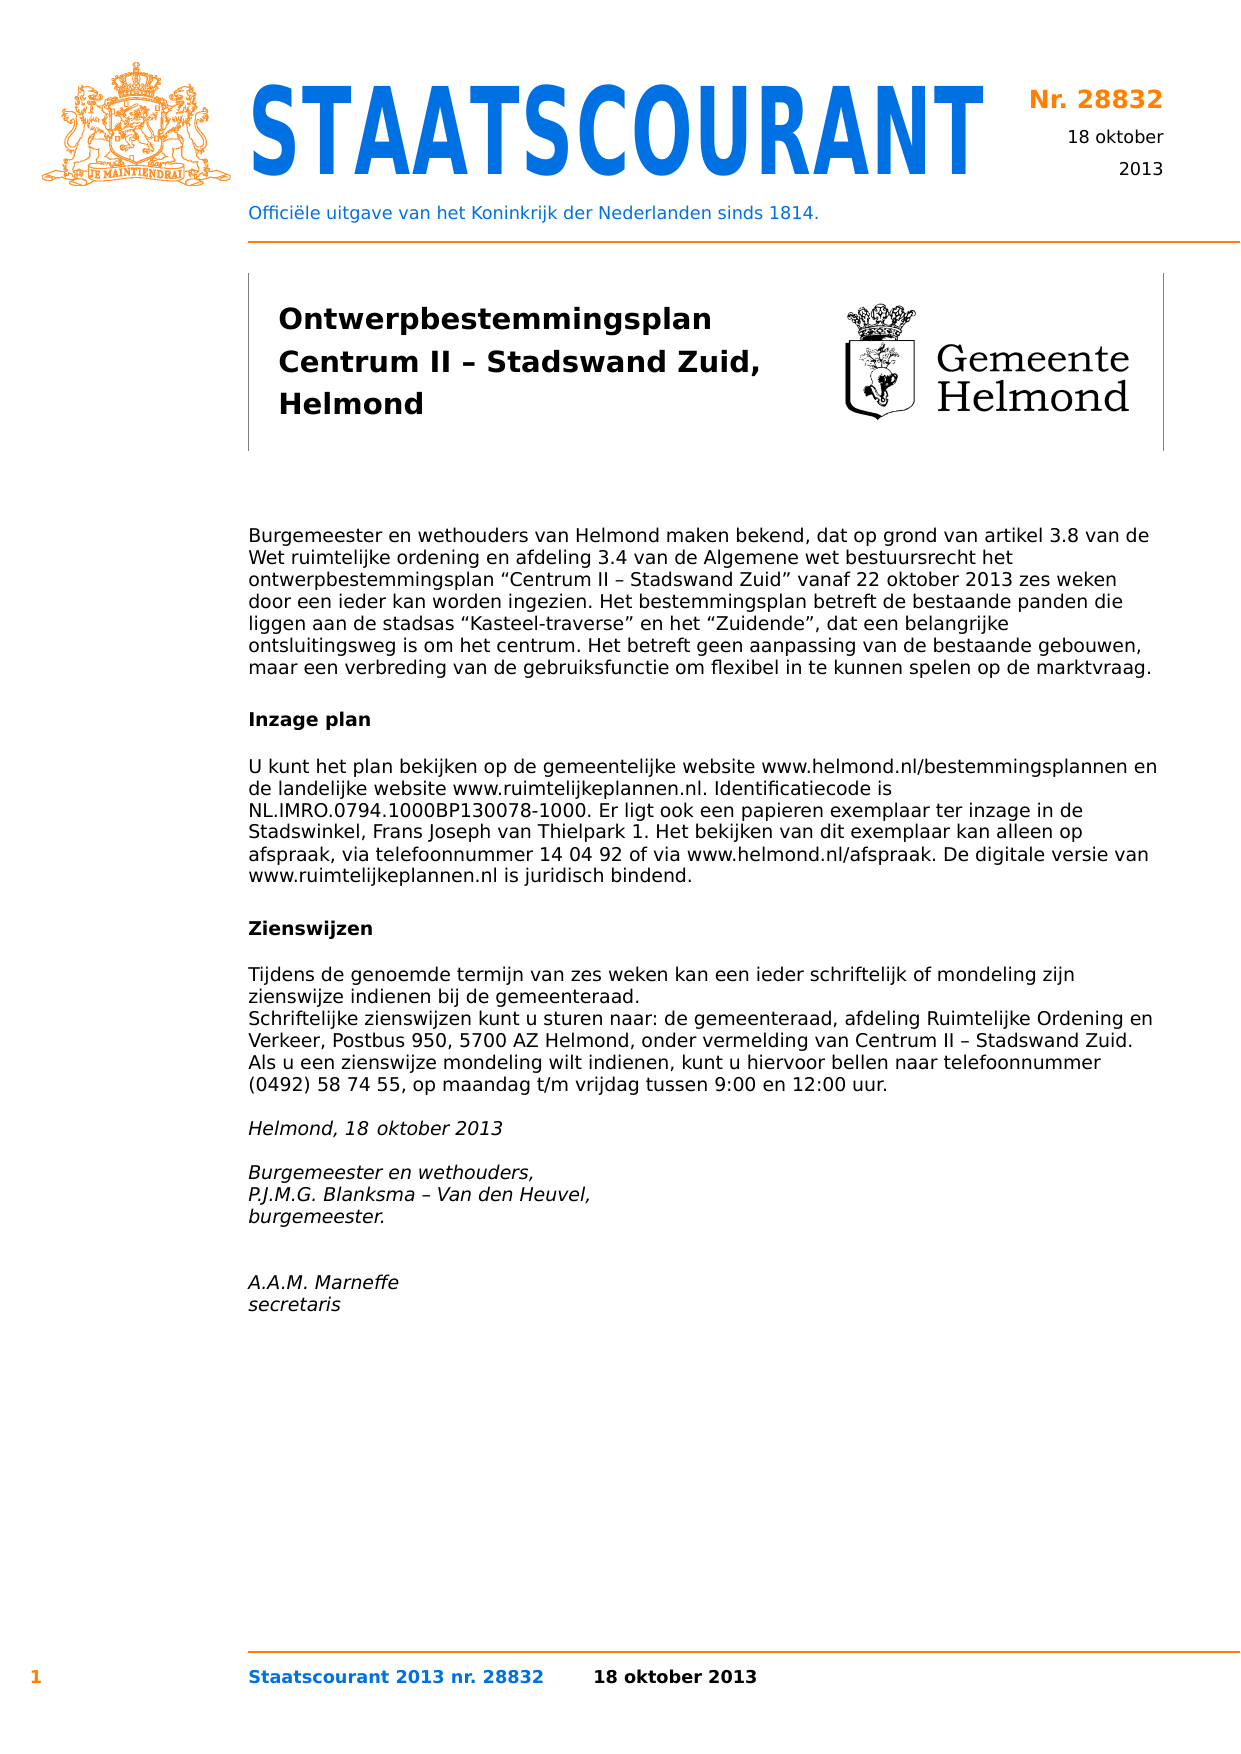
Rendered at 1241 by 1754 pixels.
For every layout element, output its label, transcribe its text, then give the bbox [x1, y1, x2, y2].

text A.A.M. Marneffe secretaris [248, 1250, 1163, 1316]
table_header [25, 62, 248, 241]
table_header STAATSCOURANT [248, 62, 998, 203]
text Helmond, 18 oktober 2013 [248, 1118, 1163, 1140]
text Tijdens de genoemde termijn van zes weken kan een ieder schriftelijk of mondeling zijn zienswijze indienen bij de gemeenteraad. [248, 964, 1163, 1008]
subtitle Inzage plan [248, 708, 1163, 731]
picture [41, 62, 231, 186]
table_cell 2013 [998, 153, 1240, 203]
picture [844, 302, 1134, 421]
table_cell 18 oktober [998, 121, 1240, 153]
text Burgemeester en wethouders van Helmond maken bekend, dat op grond van artikel 3.8 van de Wet ruimtelijke ordening en afdeling 3.4 van de Algemene wet bestuursrecht het ontwerpbestemmingsplan “Centrum II – Stadswand Zuid” vanaf 22 oktober 2013 zes weken door een ieder kan worden ingezien. Het bestemmingsplan betreft de bestaande panden die liggen aan de stadsas “Kasteel-traverse” en het “Zuidende”, dat een belangrijke ontsluitingsweg is om het centrum. Het betreft geen aanpassing van de bestaande gebouwen, maar een verbreding van de gebruiksfunctie om flexibel in te kunnen spelen op de marktvraag. [248, 525, 1163, 678]
text Burgemeester en wethouders, P.J.M.G. Blanksma – Van den Heuvel, burgemeester. [248, 1162, 1163, 1228]
text Schriftelijke zienswijzen kunt u sturen naar: de gemeenteraad, afdeling Ruimtelijke Ordening en Verkeer, Postbus 950, 5700 AZ Helmond, onder vermelding van Centrum II – Stadswand Zuid. [248, 1008, 1163, 1052]
subtitle Ontwerpbestemmingsplan Centrum II – Stadswand Zuid, Helmond [249, 273, 1163, 451]
subtitle Zienswijzen [248, 917, 1163, 939]
text U kunt het plan bekijken op de gemeentelijke website www.helmond.nl/bestemmingsplannen en de landelijke website www.ruimtelijkeplannen.nl. Identificatiecode is NL.IMRO.0794.1000BP130078-1000. Er ligt ook een papieren exemplaar ter inzage in de Stadswinkel, Frans Joseph van Thielpark 1. Het bekijken van dit exemplaar kan alleen op afspraak, via telefoonnummer 14 04 92 of via www.helmond.nl/afspraak. De digitale versie van www.ruimtelijkeplannen.nl is juridisch bindend. [248, 756, 1163, 887]
table_cell Officiële uitgave van het Koninkrijk der Nederlanden sinds 1814. [248, 203, 1240, 241]
table_header Nr. 28832 [998, 62, 1240, 121]
text Als u een zienswijze mondeling wilt indienen, kunt u hiervoor bellen naar telefoonnummer (0492) 58 74 55, op maandag t/m vrijdag tussen 9:00 en 12:00 uur. [248, 1052, 1163, 1096]
